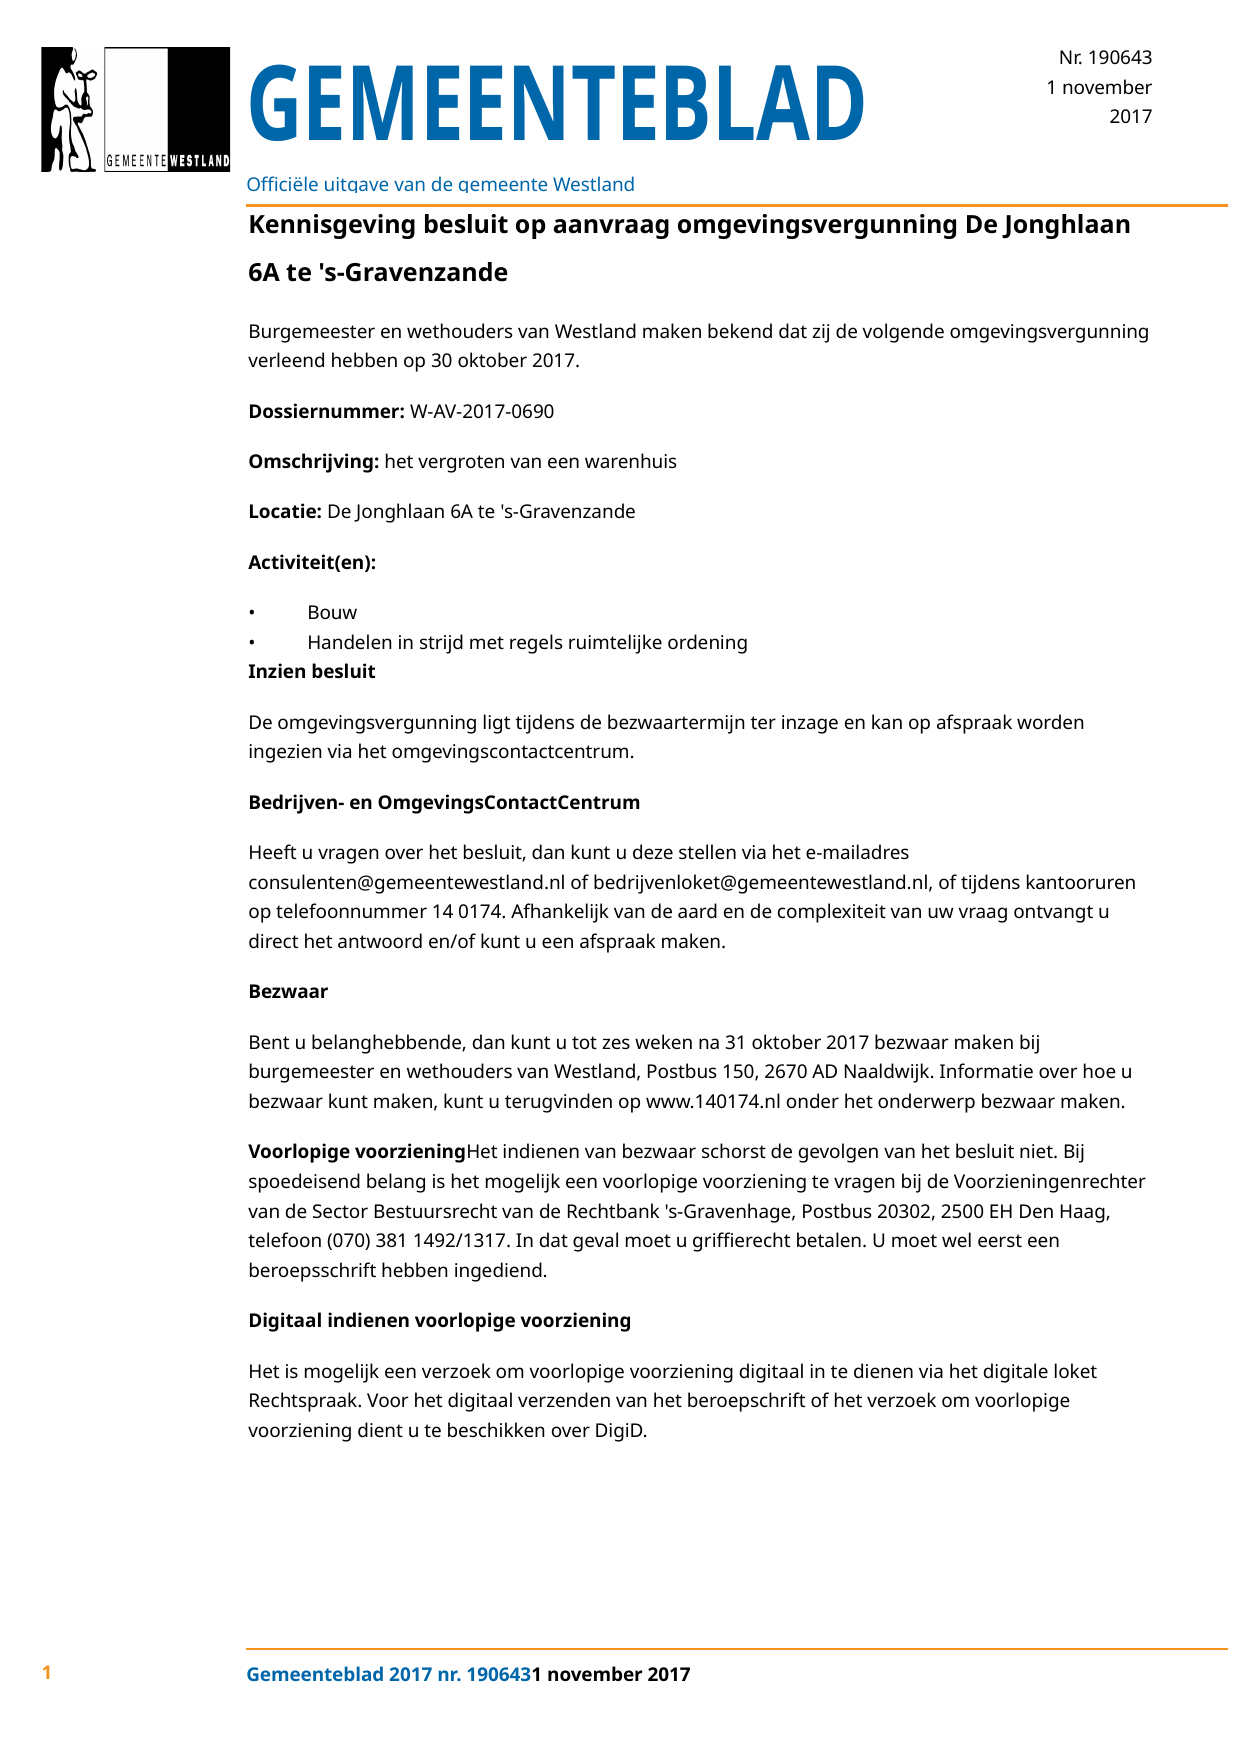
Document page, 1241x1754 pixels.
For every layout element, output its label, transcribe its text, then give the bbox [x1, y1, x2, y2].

list Bouw [248, 599, 1152, 625]
text De omgevingsvergunning ligt tijdens de bezwaartermijn ter inzage en kan op afspraak worden ingezien via het omgevingscontactcentrum. [248, 709, 1152, 764]
text Voorlopige voorzieningHet indienen van bezwaar schorst de gevolgen van het besluit niet. Bij spoedeisend belang is het mogelijk een voorlopige voorziening te vragen bij de Voorzieningenrechter van de Sector Bestuursrecht van de Rechtbank 's-Gravenhage, Postbus 20302, 2500 EH Den Haag, telefoon (070) 381 1492/1317. In dat geval moet u griffierecht betalen. U moet wel eerst een beroepsschrift hebben ingediend. [248, 1139, 1152, 1283]
text Burgemeester en wethouders van Westland maken bekend dat zij de volgende omgevingsvergunning verleend hebben op 30 oktober 2017. [248, 318, 1152, 373]
picture [41, 47, 231, 172]
text Bent u belanghebbende, dan kunt u tot zes weken na 31 oktober 2017 bezwaar maken bij burgemeester en wethouders van Westland, Postbus 150, 2670 AD Naaldwijk. Informatie over hoe u bezwaar kunt maken, kunt u terugvinden op www.140174.nl onder het onderwerp bezwaar maken. [248, 1029, 1152, 1114]
text Digitaal indienen voorlopige voorziening [248, 1307, 1152, 1333]
text Kennisgeving besluit op aanvraag omgevingsvergunning De Jonghlaan 6A te 's-Gravenzande [248, 207, 1152, 288]
text Omschrijving: het vergroten van een warenhuis [248, 448, 1152, 474]
text Inzien besluit [248, 659, 1152, 684]
text Het is mogelijk een verzoek om voorlopige voorziening digitaal in te dienen via het digitale loket Rechtspraak. Voor het digitaal verzenden van het beroepschrift of het verzoek om voorlopige voorziening dient u te beschikken over DigiD. [248, 1358, 1152, 1443]
text Bezwaar [248, 979, 1152, 1004]
text Activiteit(en): [248, 549, 1152, 575]
text Bedrijven- en OmgevingsContactCentrum [248, 789, 1152, 815]
text Dossiernummer: W-AV-2017-0690 [248, 398, 1152, 424]
text Heeft u vragen over het besluit, dan kunt u deze stellen via het e-mailadres consulenten@gemeentewestland.nl of bedrijvenloket@gemeentewestland.nl, of tijdens kantooruren op telefoonnummer 14 0174. Afhankelijk van de aard en de complexiteit van uw vraag ontvangt u direct het antwoord en/of kunt u een afspraak maken. [248, 839, 1152, 954]
text Locatie: De Jonghlaan 6A te 's-Gravenzande [248, 499, 1152, 524]
list Handelen in strijd met regels ruimtelijke ordening [248, 629, 1152, 655]
